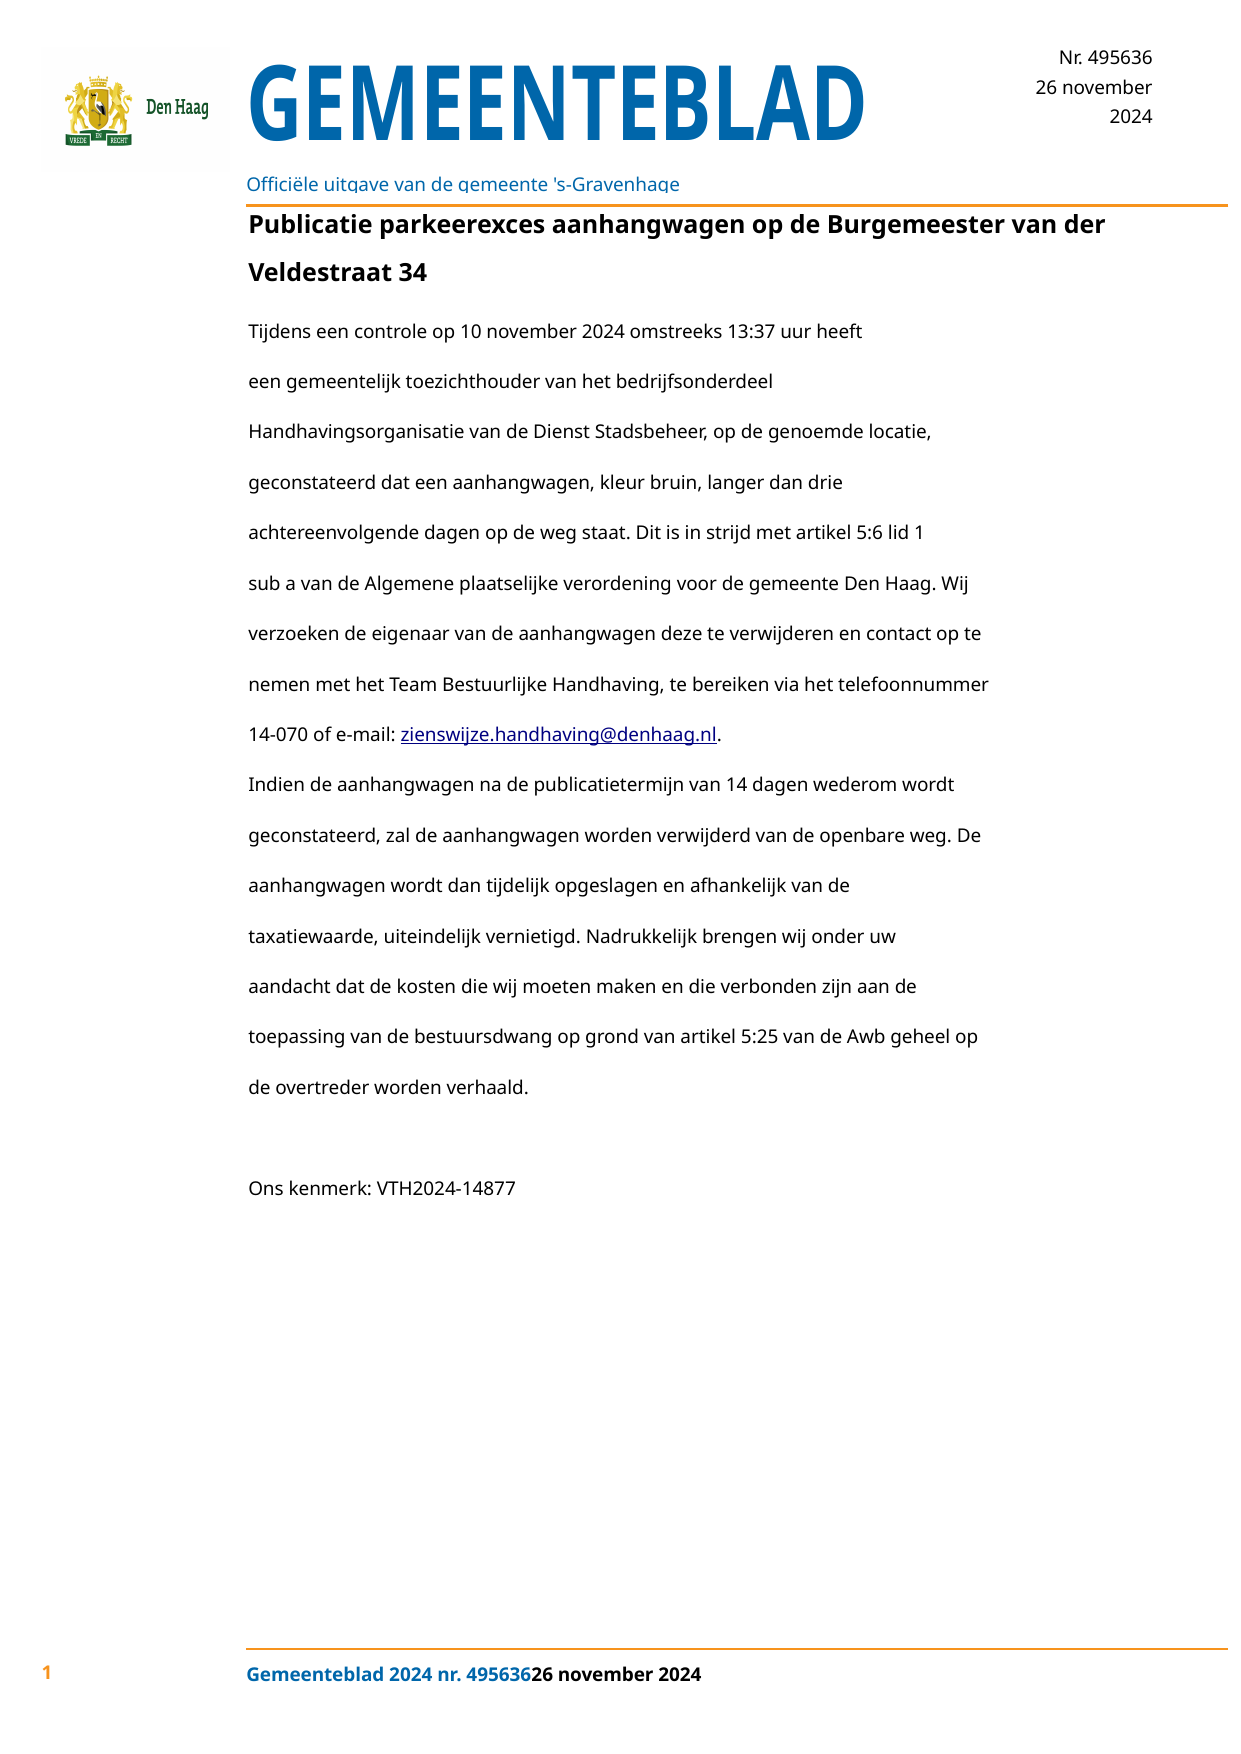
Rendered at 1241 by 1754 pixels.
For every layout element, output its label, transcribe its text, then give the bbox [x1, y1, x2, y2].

text achtereenvolgende dagen op de weg staat. Dit is in strijd met artikel 5:6 lid 1 [248, 519, 1152, 545]
text de overtreder worden verhaald. [248, 1074, 1152, 1100]
text Handhavingsorganisatie van de Dienst Stadsbeheer, op de genoemde locatie, [248, 419, 1152, 444]
text sub a van de Algemene plaatselijke verordening voor de gemeente Den Haag. Wij [248, 570, 1152, 596]
text verzoeken de eigenaar van de aanhangwagen deze te verwijderen en contact op te [248, 620, 1152, 646]
text aandacht dat de kosten die wij moeten maken en die verbonden zijn aan de [248, 973, 1152, 999]
text Tijdens een controle op 10 november 2024 omstreeks 13:37 uur heeft [248, 318, 1152, 344]
text geconstateerd dat een aanhangwagen, kleur bruin, langer dan drie [248, 469, 1152, 495]
text Publicatie parkeerexces aanhangwagen op de Burgemeester van der Veldestraat 34 [248, 207, 1152, 288]
text Ons kenmerk: VTH2024-14877 [248, 1175, 1152, 1201]
text taxatiewaarde, uiteindelijk vernietigd. Nadrukkelijk brengen wij onder uw [248, 923, 1152, 949]
text geconstateerd, zal de aanhangwagen worden verwijderd van de openbare weg. De [248, 822, 1152, 848]
text Indien de aanhangwagen na de publicatietermijn van 14 dagen wederom wordt [248, 772, 1152, 797]
text aanhangwagen wordt dan tijdelijk opgeslagen en afhankelijk van de [248, 872, 1152, 898]
text nemen met het Team Bestuurlijke Handhaving, te bereiken via het telefoonnummer [248, 671, 1152, 697]
text toepassing van de bestuursdwang op grond van artikel 5:25 van de Awb geheel op [248, 1024, 1152, 1049]
picture [41, 47, 231, 172]
text een gemeentelijk toezichthouder van het bedrijfsonderdeel [248, 368, 1152, 394]
text 14-070 of e-mail: zienswijze.handhaving@denhaag.nl. [248, 721, 1152, 747]
